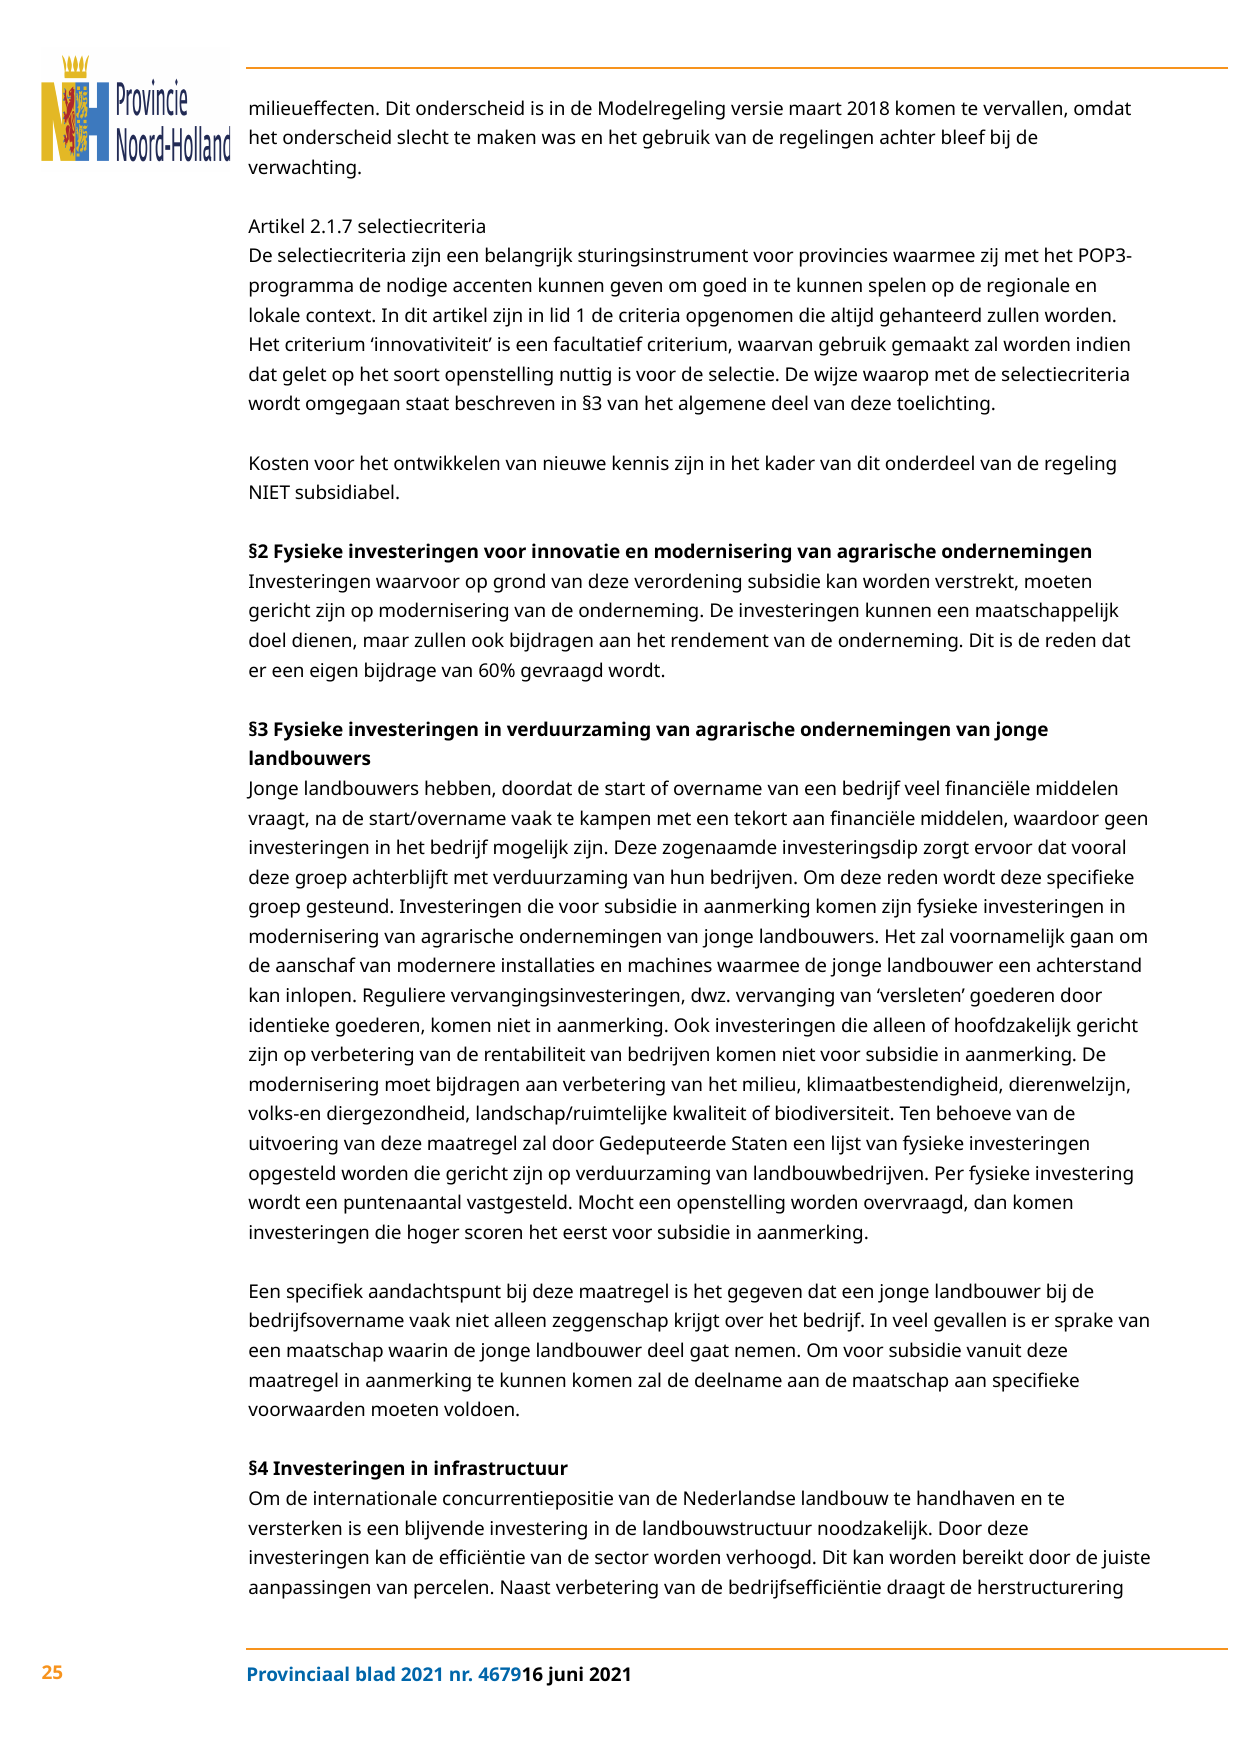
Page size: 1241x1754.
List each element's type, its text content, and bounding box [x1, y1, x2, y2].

picture [41, 47, 231, 172]
text Kosten voor het ontwikkelen van nieuwe kennis zijn in het kader van dit onderdeel van de regeling NIET subsidiabel. [248, 450, 1152, 505]
text Artikel 2.1.7 selectiecriteria [248, 213, 1152, 239]
text §3 Fysieke investeringen in verduurzaming van agrarische ondernemingen van jonge landbouwers [248, 716, 1152, 771]
text Een specifiek aandachtspunt bij deze maatregel is het gegeven dat een jonge landbouwer bij de bedrijfsovername vaak niet alleen zeggenschap krijgt over het bedrijf. In veel gevallen is er sprake van een maatschap waarin de jonge landbouwer deel gaat nemen. Om voor subsidie vanuit deze maatregel in aanmerking te kunnen komen zal de deelname aan de maatschap aan specifieke voorwaarden moeten voldoen. [248, 1278, 1152, 1422]
text Investeringen waarvoor op grond van deze verordening subsidie kan worden verstrekt, moeten gericht zijn op modernisering van de onderneming. De investeringen kunnen een maatschappelijk doel dienen, maar zullen ook bijdragen aan het rendement van de onderneming. Dit is de reden dat er een eigen bijdrage van 60% gevraagd wordt. [248, 568, 1152, 683]
text §4 Investeringen in infrastructuur [248, 1456, 1152, 1481]
text §2 Fysieke investeringen voor innovatie en modernisering van agrarische ondernemingen [248, 538, 1152, 564]
text De selectiecriteria zijn een belangrijk sturingsinstrument voor provincies waarmee zij met het POP3-programma de nodige accenten kunnen geven om goed in te kunnen spelen op de regionale en lokale context. In dit artikel zijn in lid 1 de criteria opgenomen die altijd gehanteerd zullen worden. Het criterium ‘innovativiteit’ is een facultatief criterium, waarvan gebruik gemaakt zal worden indien dat gelet op het soort openstelling nuttig is voor de selectie. De wijze waarop met de selectiecriteria wordt omgegaan staat beschreven in §3 van het algemene deel van deze toelichting. [248, 243, 1152, 416]
text Jonge landbouwers hebben, doordat de start of overname van een bedrijf veel financiële middelen vraagt, na de start/overname vaak te kampen met een tekort aan financiële middelen, waardoor geen investeringen in het bedrijf mogelijk zijn. Deze zogenaamde investeringsdip zorgt ervoor dat vooral deze groep achterblijft met verduurzaming van hun bedrijven. Om deze reden wordt deze specifieke groep gesteund. Investeringen die voor subsidie in aanmerking komen zijn fysieke investeringen in modernisering van agrarische ondernemingen van jonge landbouwers. Het zal voornamelijk gaan om de aanschaf van modernere installaties en machines waarmee de jonge landbouwer een achterstand kan inlopen. Reguliere vervangingsinvesteringen, dwz. vervanging van ‘versleten’ goederen door identieke goederen, komen niet in aanmerking. Ook investeringen die alleen of hoofdzakelijk gericht zijn op verbetering van de rentabiliteit van bedrijven komen niet voor subsidie in aanmerking. De modernisering moet bijdragen aan verbetering van het milieu, klimaatbestendigheid, dierenwelzijn, volks-en diergezondheid, landschap/ruimtelijke kwaliteit of biodiversiteit. Ten behoeve van de uitvoering van deze maatregel zal door Gedeputeerde Staten een lijst van fysieke investeringen opgesteld worden die gericht zijn op verduurzaming van landbouwbedrijven. Per fysieke investering wordt een puntenaantal vastgesteld. Mocht een openstelling worden overvraagd, dan komen investeringen die hoger scoren het eerst voor subsidie in aanmerking. [248, 775, 1152, 1245]
text Om de internationale concurrentiepositie van de Nederlandse landbouw te handhaven en te versterken is een blijvende investering in de landbouwstructuur noodzakelijk. Door deze investeringen kan de efficiëntie van de sector worden verhoogd. Dit kan worden bereikt door de juiste aanpassingen van percelen. Naast verbetering van de bedrijfsefficiëntie draagt de herstructurering [248, 1485, 1152, 1600]
text milieueffecten. Dit onderscheid is in de Modelregeling versie maart 2018 komen te vervallen, omdat het onderscheid slecht te maken was en het gebruik van de regelingen achter bleef bij de verwachting. [248, 95, 1152, 180]
